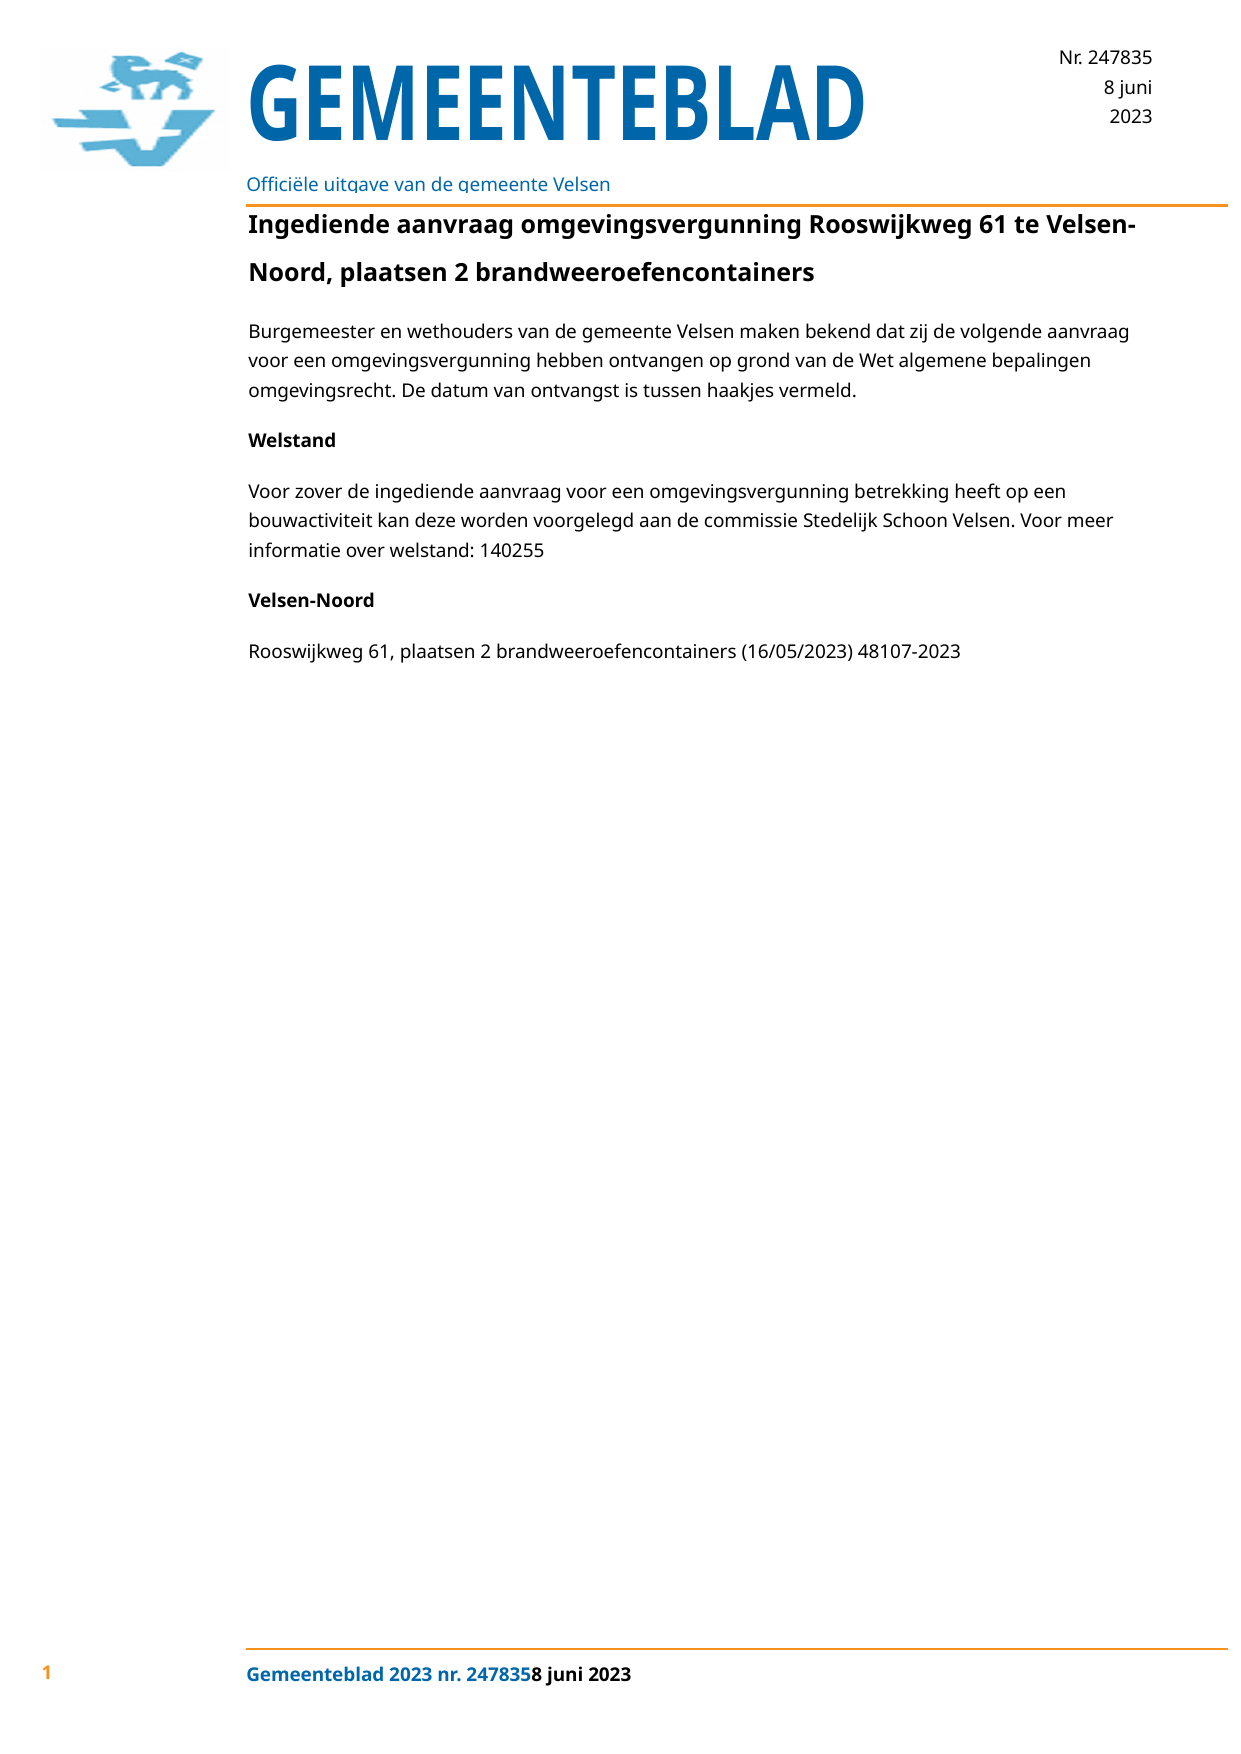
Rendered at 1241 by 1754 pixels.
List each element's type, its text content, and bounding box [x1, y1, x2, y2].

text Ingediende aanvraag omgevingsvergunning Rooswijkweg 61 te Velsen-Noord, plaatsen 2 brandweeroefencontainers [248, 207, 1152, 288]
text Burgemeester en wethouders van de gemeente Velsen maken bekend dat zij de volgende aanvraag voor een omgevingsvergunning hebben ontvangen op grond van de Wet algemene bepalingen omgevingsrecht. De datum van ontvangst is tussen haakjes vermeld. [248, 318, 1152, 403]
text Velsen-Noord [248, 587, 1152, 613]
text Welstand [248, 427, 1152, 453]
text Voor zover de ingediende aanvraag voor een omgevingsvergunning betrekking heeft op een bouwactiviteit kan deze worden voorgelegd aan de commissie Stedelijk Schoon Velsen. Voor meer informatie over welstand: 140255 [248, 478, 1152, 563]
text Rooswijkweg 61, plaatsen 2 brandweeroefencontainers (16/05/2023) 48107-2023 [248, 638, 1152, 664]
picture [41, 47, 231, 172]
